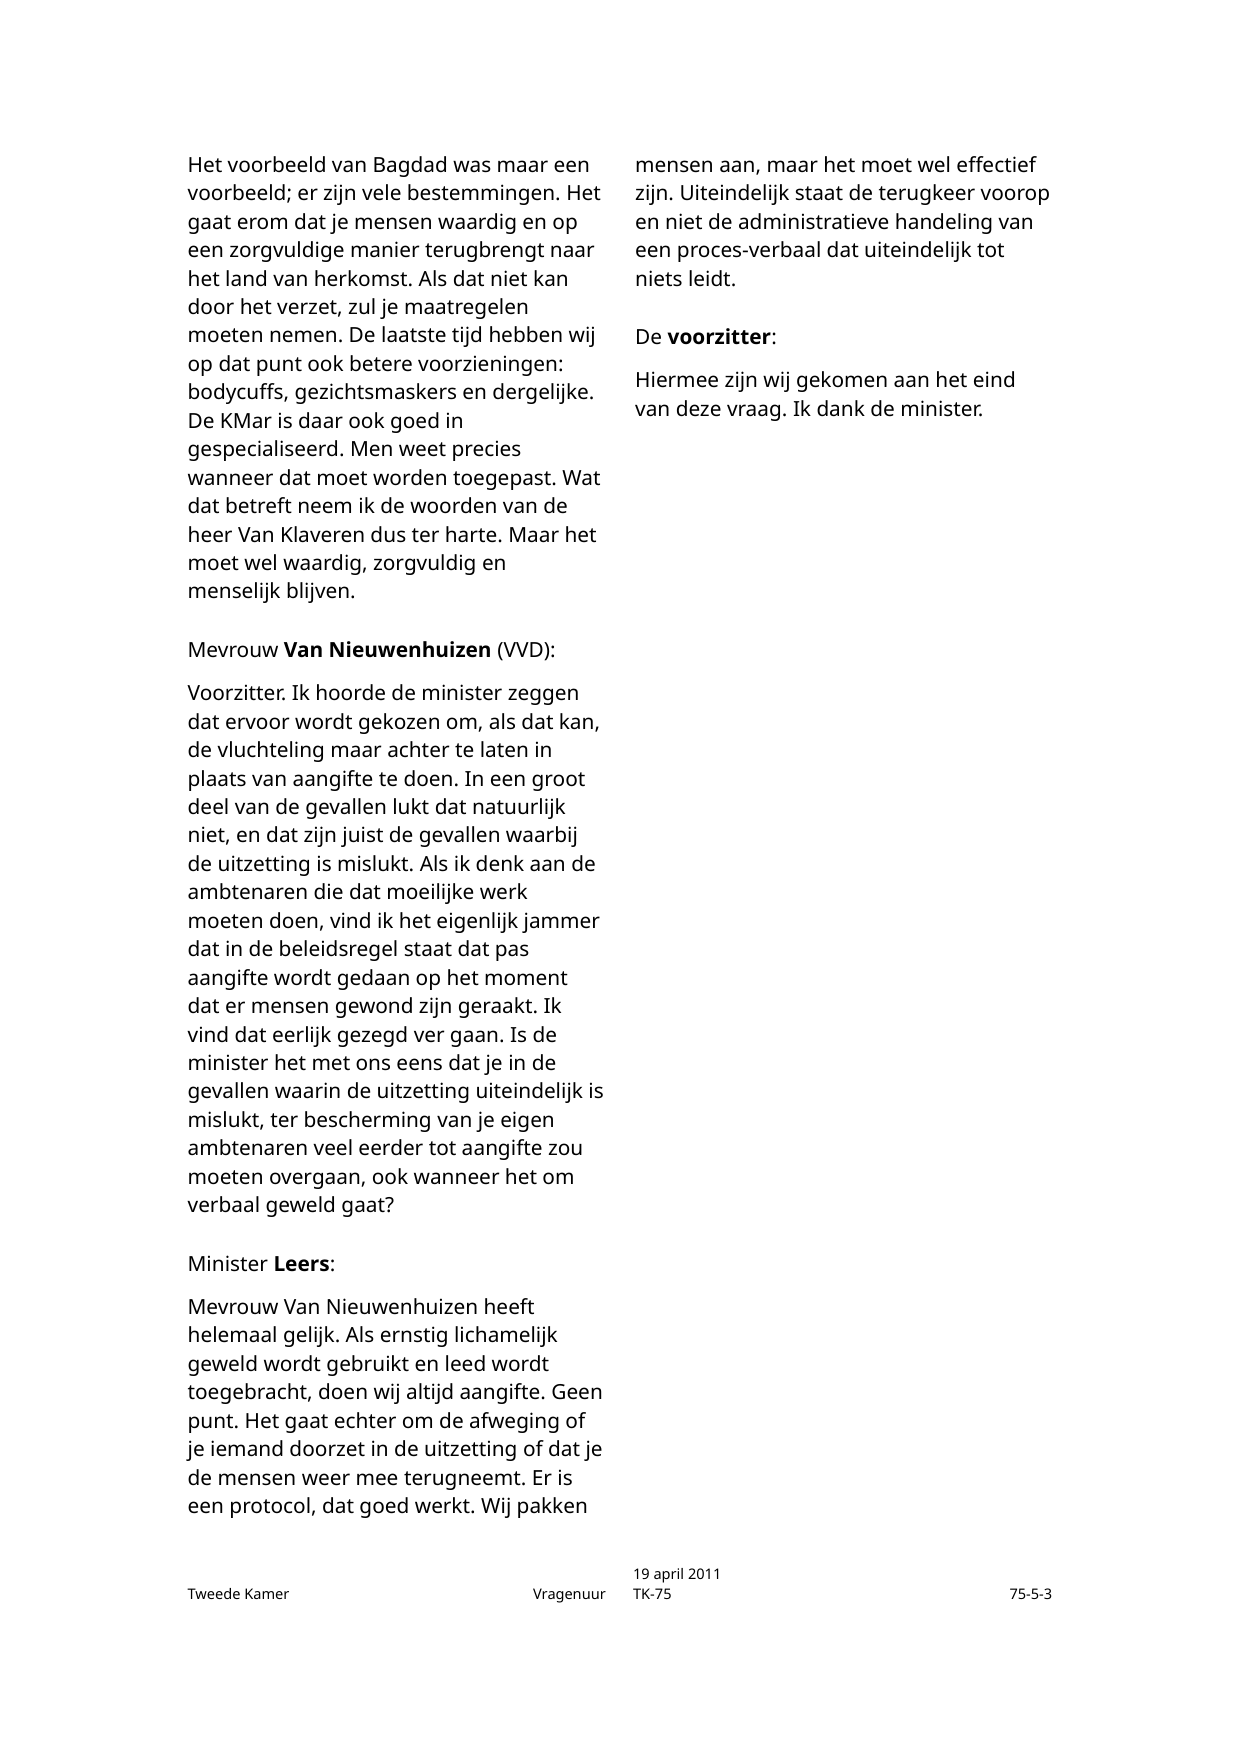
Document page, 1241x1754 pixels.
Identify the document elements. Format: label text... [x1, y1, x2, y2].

text Minister Leers: [187, 1249, 605, 1277]
text Het voorbeeld van Bagdad was maar een voorbeeld; er zijn vele bestemmingen. Het gaat erom dat je mensen waardig en op een zorgvuldige manier terugbrengt naar het land van herkomst. Als dat niet kan door het verzet, zul je maatregelen moeten nemen. De laatste tijd hebben wij op dat punt ook betere voorzieningen: bodycuffs, gezichtsmaskers en dergelijke. De KMar is daar ook goed in gespecialiseerd. Men weet precies wanneer dat moet worden toegepast. Wat dat betreft neem ik de woorden van de heer Van Klaveren dus ter harte. Maar het moet wel waardig, zorgvuldig en menselijk blijven. [187, 150, 605, 605]
text Voorzitter. Ik hoorde de minister zeggen dat ervoor wordt gekozen om, als dat kan, de vluchteling maar achter te laten in plaats van aangifte te doen. In een groot deel van de gevallen lukt dat natuurlijk niet, en dat zijn juist de gevallen waarbij de uitzetting is mislukt. Als ik denk aan de ambtenaren die dat moeilijke werk moeten doen, vind ik het eigenlijk jammer dat in de beleidsregel staat dat pas aangifte wordt gedaan op het moment dat er mensen gewond zijn geraakt. Ik vind dat eerlijk gezegd ver gaan. Is de minister het met ons eens dat je in de gevallen waarin de uitzetting uiteindelijk is mislukt, ter bescherming van je eigen ambtenaren veel eerder tot aangifte zou moeten overgaan, ook wanneer het om verbaal geweld gaat? [187, 678, 605, 1219]
text Mevrouw Van Nieuwenhuizen heeft helemaal gelijk. Als ernstig lichamelijk geweld wordt gebruikt en leed wordt toegebracht, doen wij altijd aangifte. Geen punt. Het gaat echter om de afweging of je iemand doorzet in de uitzetting of dat je de mensen weer mee terugneemt. Er is een protocol, dat goed werkt. Wij pakken [187, 1292, 605, 1520]
text Hiermee zijn wij gekomen aan het eind van deze vraag. Ik dank de minister. [635, 366, 1053, 422]
text mensen aan, maar het moet wel effectief zijn. Uiteindelijk staat de terugkeer voorop en niet de administratieve handeling van een proces-verbaal dat uiteindelijk tot niets leidt. [635, 150, 1053, 292]
text Mevrouw Van Nieuwenhuizen (VVD): [187, 635, 605, 663]
text De voorzitter: [635, 322, 1053, 351]
